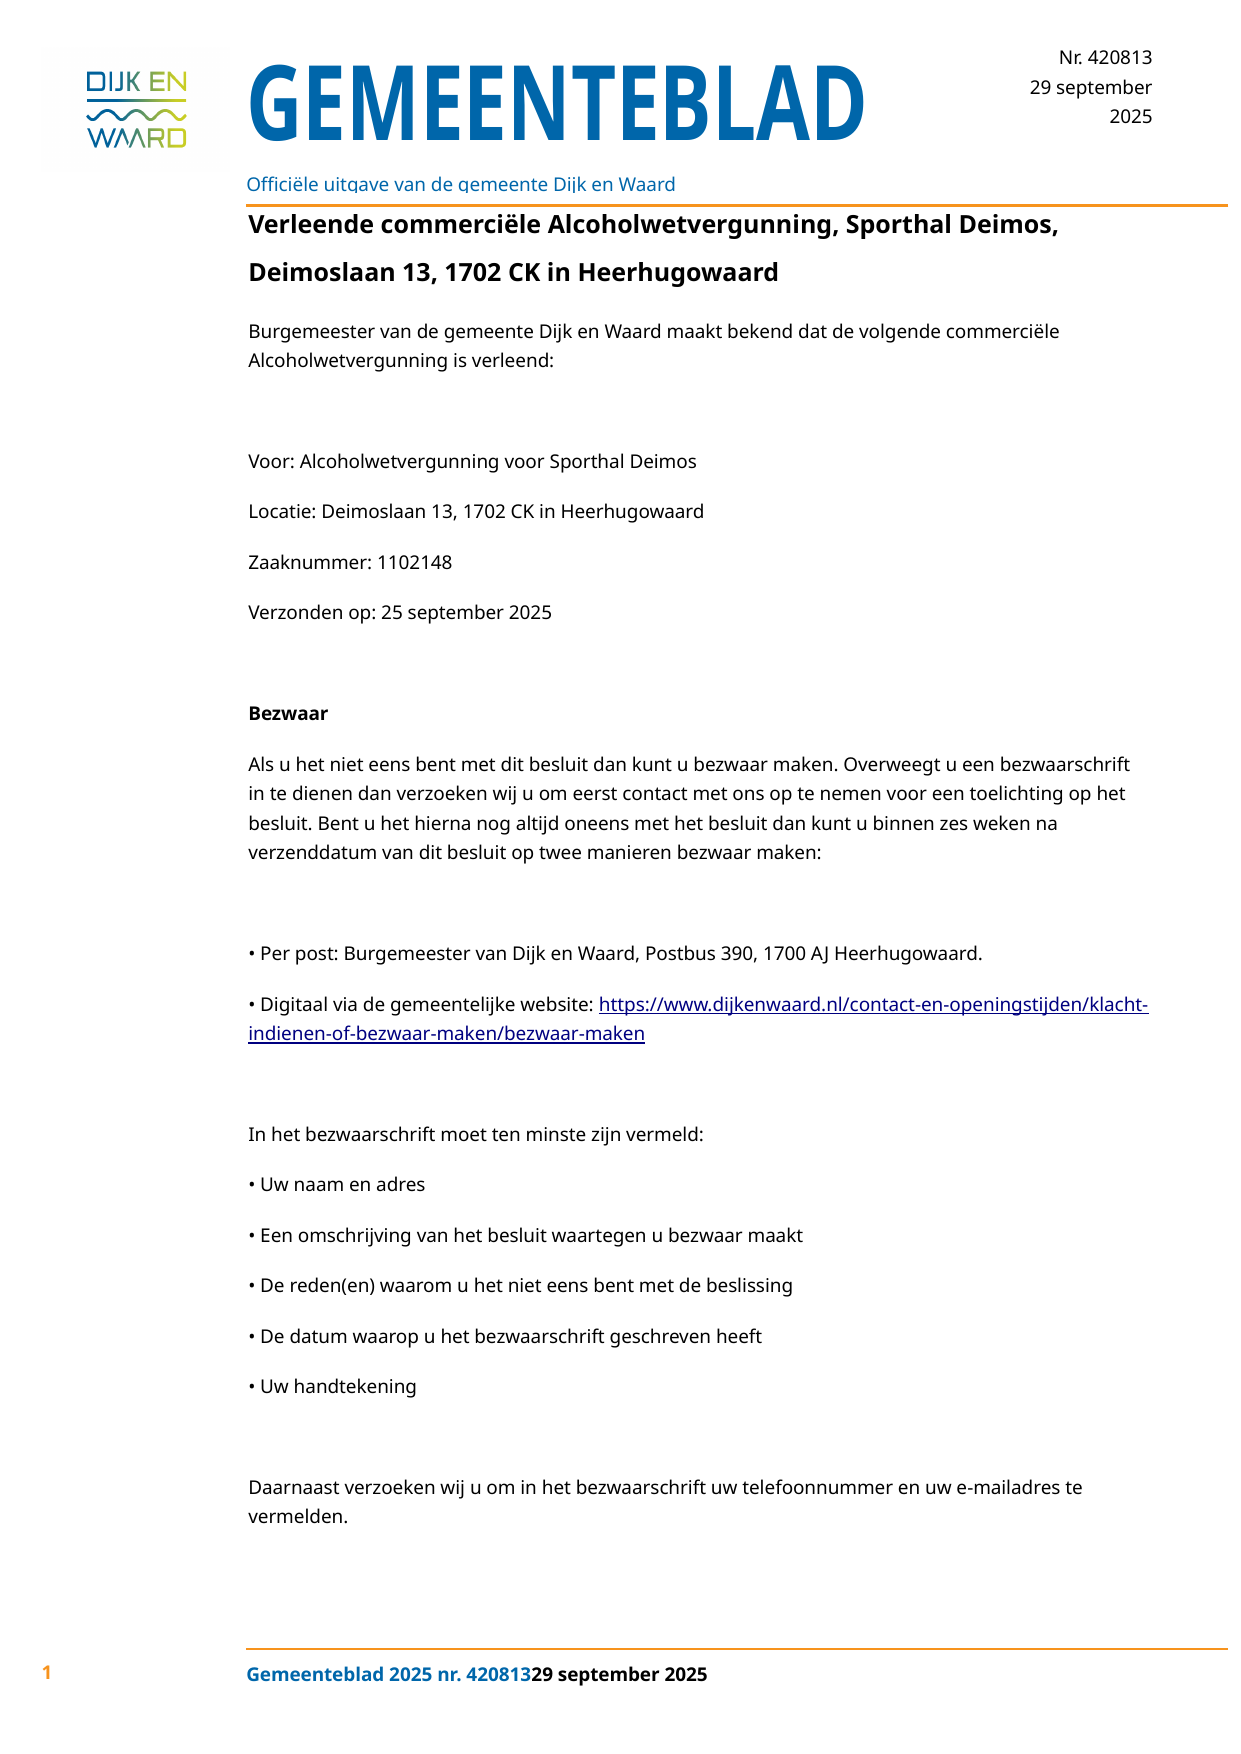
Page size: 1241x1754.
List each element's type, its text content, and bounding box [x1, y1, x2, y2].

text In het bezwaarschrift moet ten minste zijn vermeld: [248, 1121, 1152, 1147]
text • Een omschrijving van het besluit waartegen u bezwaar maakt [248, 1222, 1152, 1248]
text • Digitaal via de gemeentelijke website: https://www.dijkenwaard.nl/contact-en-openingstijden/klacht-indienen-of-bezwaar-maken/bezwaar-maken [248, 991, 1152, 1046]
text Verleende commerciële Alcoholwetvergunning, Sporthal Deimos, Deimoslaan 13, 1702 CK in Heerhugowaard [248, 207, 1152, 288]
text Burgemeester van de gemeente Dijk en Waard maakt bekend dat de volgende commerciële Alcoholwetvergunning is verleend: [248, 318, 1152, 373]
text • Uw naam en adres [248, 1172, 1152, 1197]
text • De reden(en) waarom u het niet eens bent met de beslissing [248, 1272, 1152, 1298]
text Als u het niet eens bent met dit besluit dan kunt u bezwaar maken. Overweegt u een bezwaarschrift in te dienen dan verzoeken wij u om eerst contact met ons op te nemen voor een toelichting op het besluit. Bent u het hierna nog altijd oneens met het besluit dan kunt u binnen zes weken na verzenddatum van dit besluit op twee manieren bezwaar maken: [248, 751, 1152, 865]
text • Uw handtekening [248, 1373, 1152, 1399]
text • De datum waarop u het bezwaarschrift geschreven heeft [248, 1323, 1152, 1349]
text Daarnaast verzoeken wij u om in het bezwaarschrift uw telefoonnummer en uw e-mailadres te vermelden. [248, 1474, 1152, 1529]
text Verzonden op: 25 september 2025 [248, 599, 1152, 625]
text • Per post: Burgemeester van Dijk en Waard, Postbus 390, 1700 AJ Heerhugowaard. [248, 940, 1152, 966]
picture [41, 47, 231, 172]
text Locatie: Deimoslaan 13, 1702 CK in Heerhugowaard [248, 499, 1152, 524]
text Bezwaar [248, 700, 1152, 726]
text Voor: Alcoholwetvergunning voor Sporthal Deimos [248, 448, 1152, 474]
text Zaaknummer: 1102148 [248, 549, 1152, 575]
